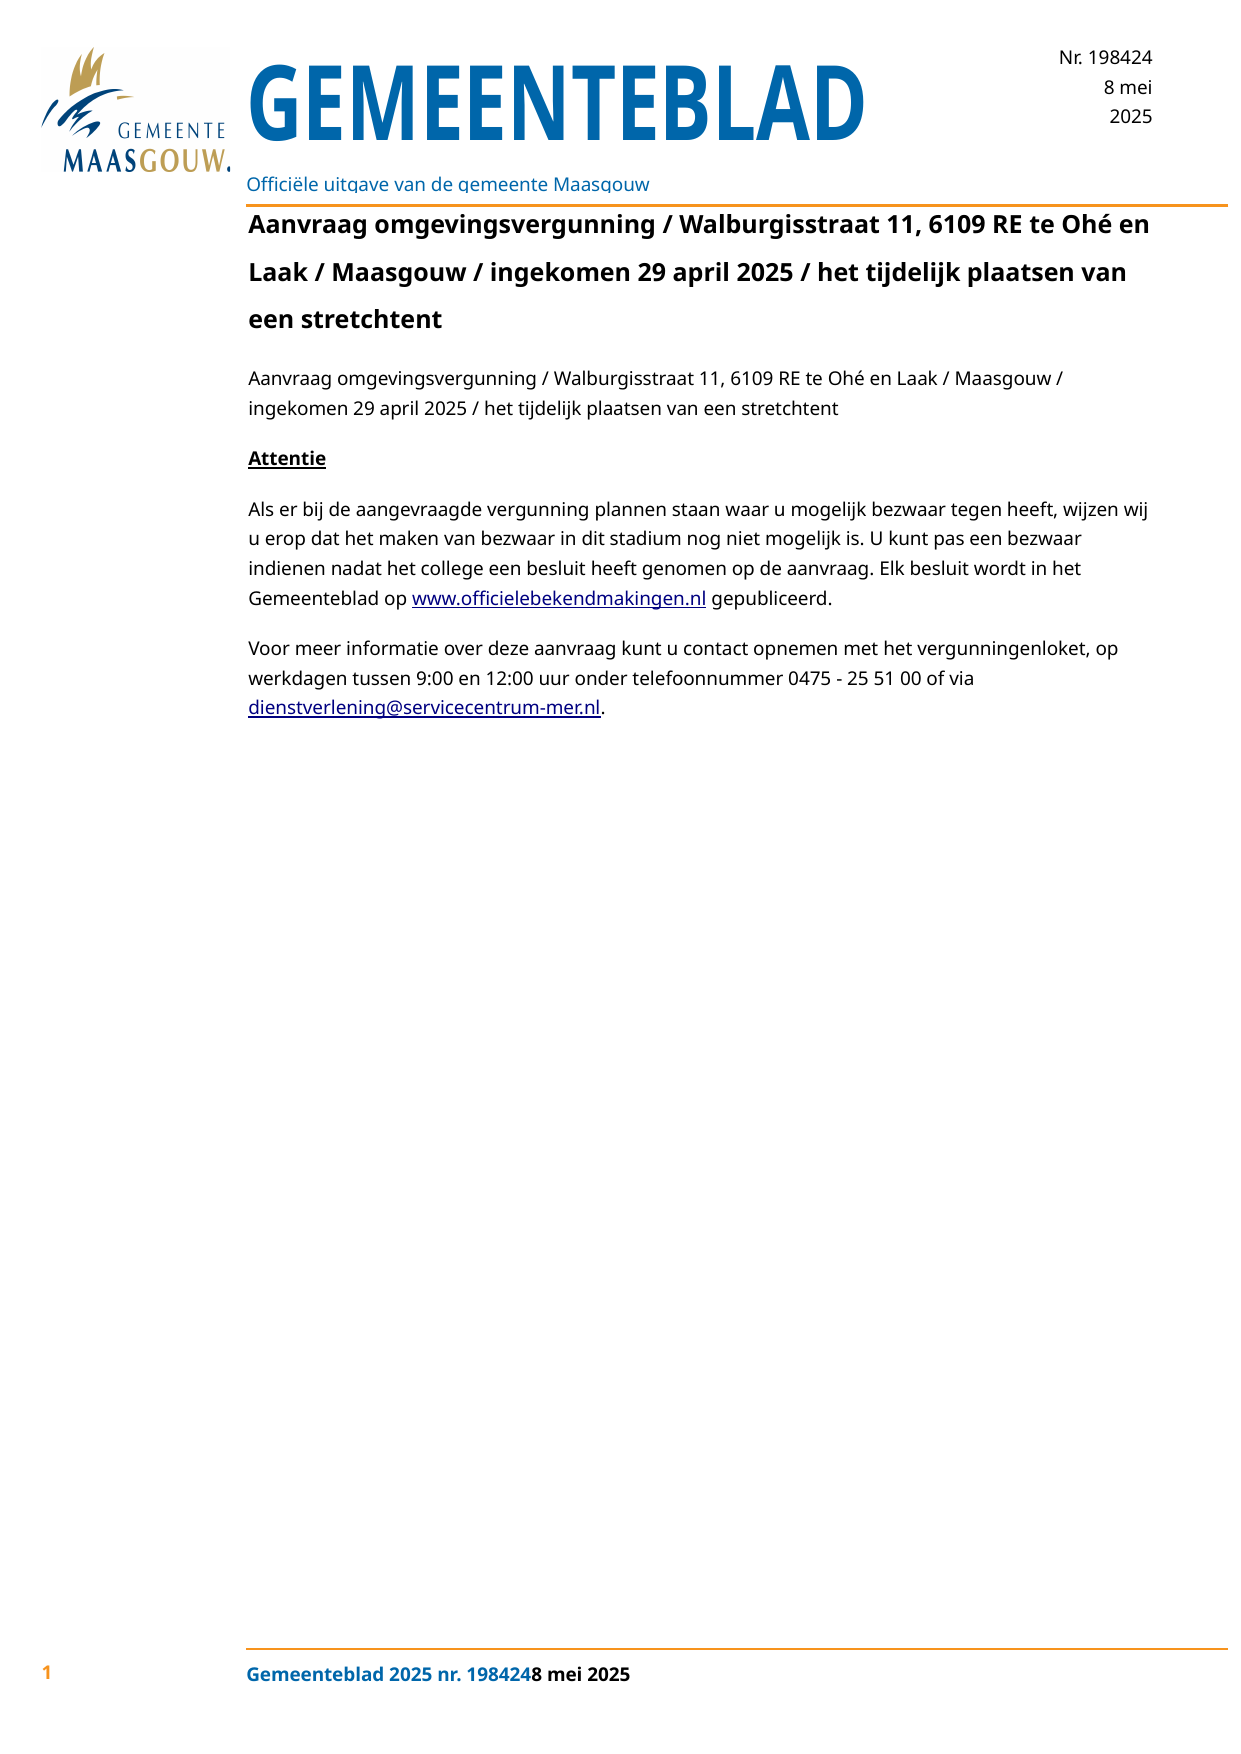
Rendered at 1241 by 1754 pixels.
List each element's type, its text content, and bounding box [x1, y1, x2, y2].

picture [41, 47, 231, 172]
text Voor meer informatie over deze aanvraag kunt u contact opnemen met het vergunningenloket, op werkdagen tussen 9:00 en 12:00 uur onder telefoonnummer 0475 - 25 51 00 of via dienstverlening@servicecentrum-mer.nl. [248, 635, 1152, 720]
text Aanvraag omgevingsvergunning / Walburgisstraat 11, 6109 RE te Ohé en Laak / Maasgouw / ingekomen 29 april 2025 / het tijdelijk plaatsen van een stretchtent [248, 207, 1152, 336]
text Attentie [248, 446, 1152, 471]
text Aanvraag omgevingsvergunning / Walburgisstraat 11, 6109 RE te Ohé en Laak / Maasgouw / ingekomen 29 april 2025 / het tijdelijk plaatsen van een stretchtent [248, 366, 1152, 421]
text Als er bij de aangevraagde vergunning plannen staan waar u mogelijk bezwaar tegen heeft, wijzen wij u erop dat het maken van bezwaar in dit stadium nog niet mogelijk is. U kunt pas een bezwaar indienen nadat het college een besluit heeft genomen op de aanvraag. Elk besluit wordt in het Gemeenteblad op www.officielebekendmakingen.nl gepubliceerd. [248, 496, 1152, 610]
